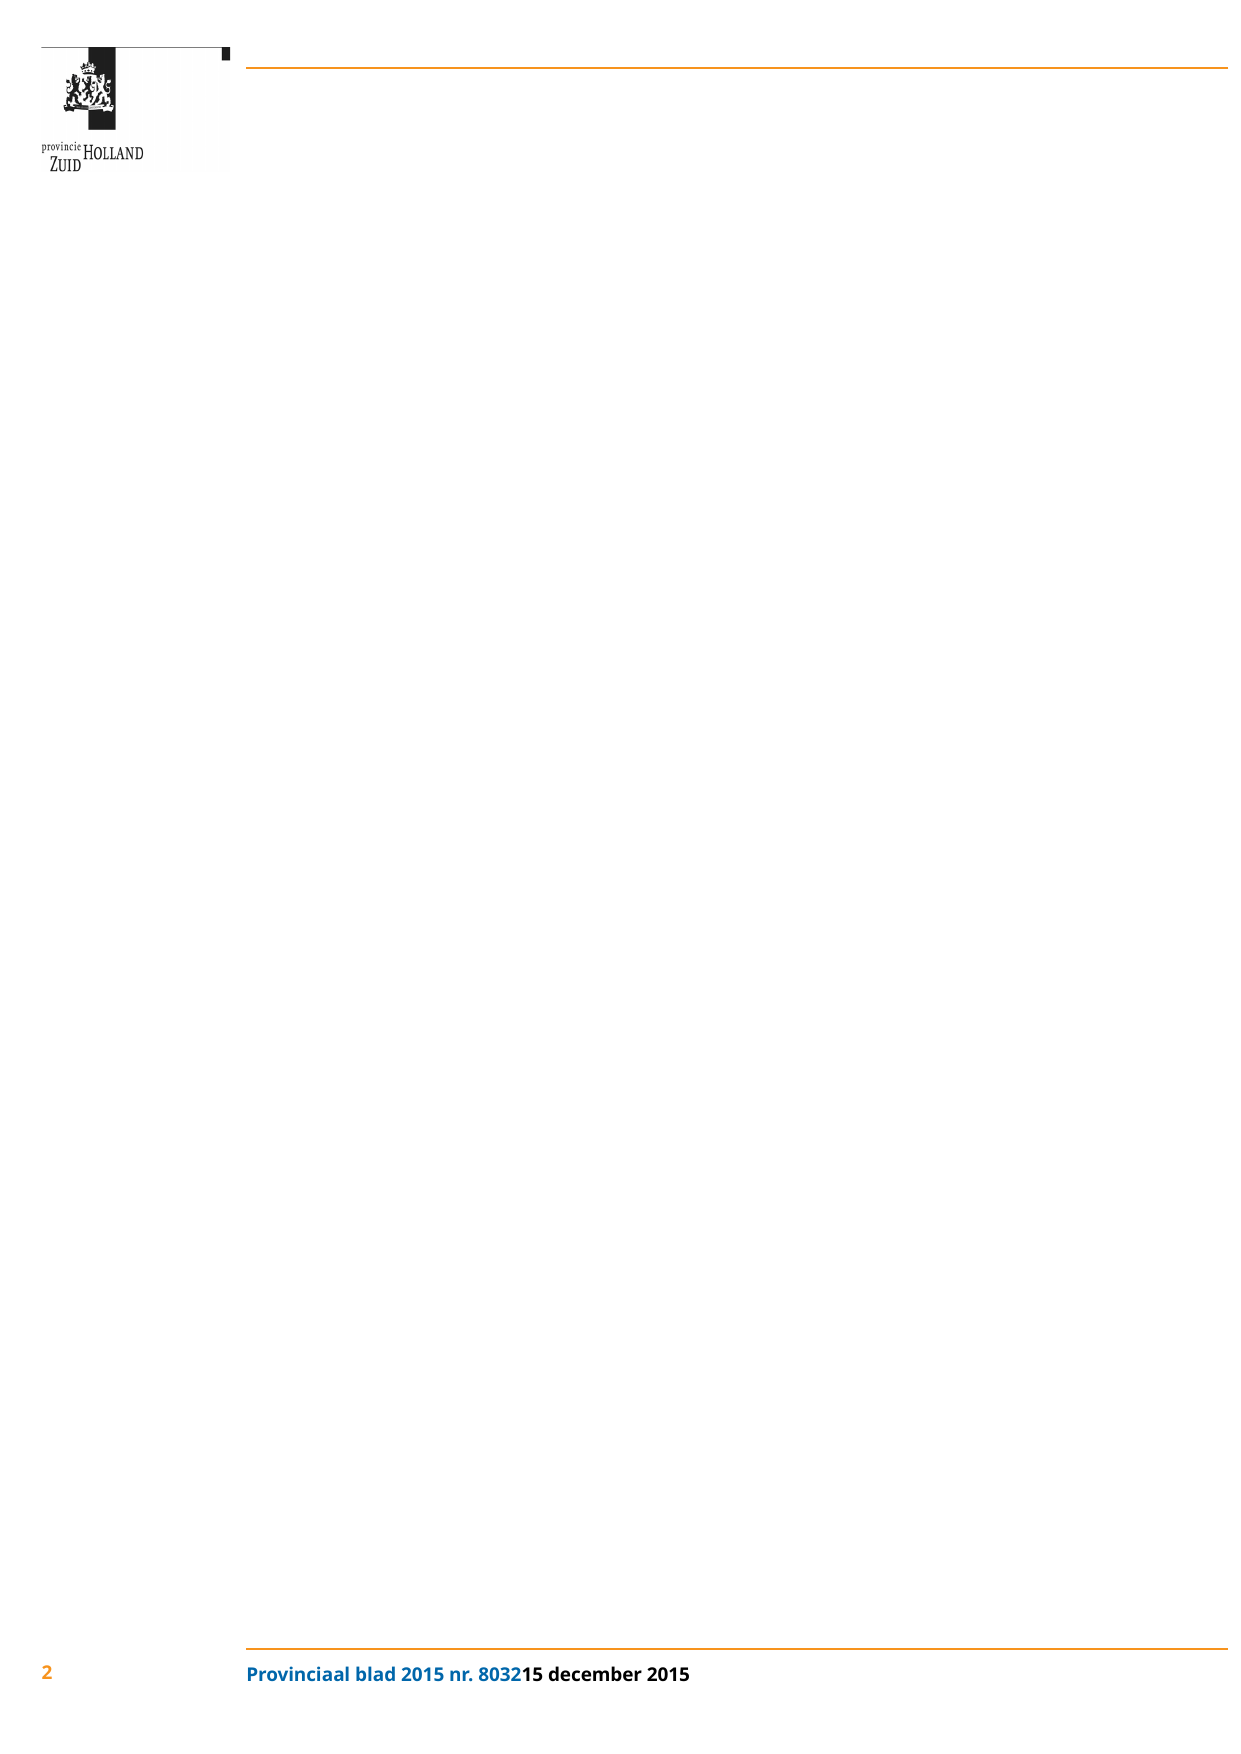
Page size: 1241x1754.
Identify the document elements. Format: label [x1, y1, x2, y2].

picture [41, 47, 231, 172]
